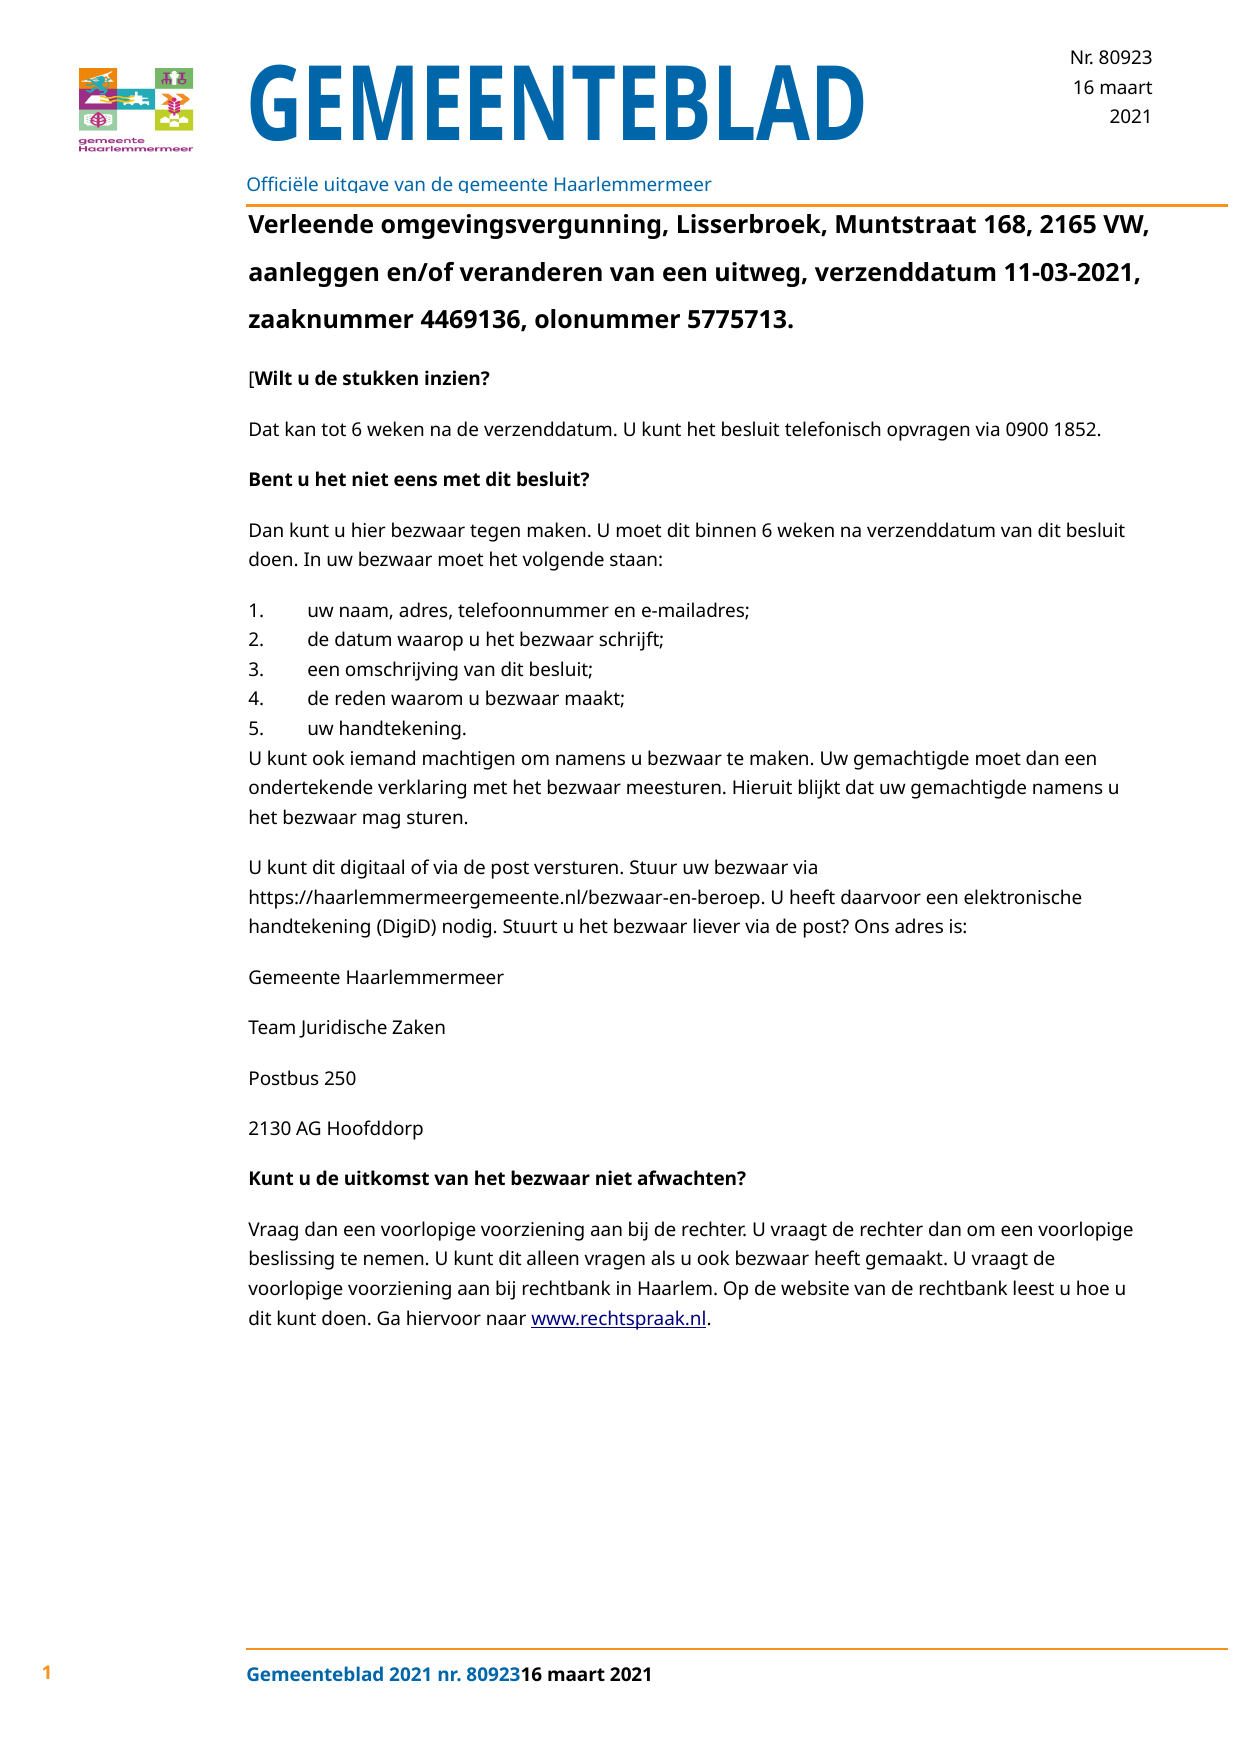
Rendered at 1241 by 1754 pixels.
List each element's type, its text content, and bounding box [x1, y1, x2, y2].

text Verleende omgevingsvergunning, Lisserbroek, Muntstraat 168, 2165 VW, aanleggen en/of veranderen van een uitweg, verzenddatum 11-03-2021, zaaknummer 4469136, olonummer 5775713. [248, 207, 1152, 336]
list uw handtekening. [248, 715, 1152, 741]
text Team Juridische Zaken [248, 1014, 1152, 1040]
list uw naam, adres, telefoonnummer en e-mailadres; [248, 597, 1152, 622]
text 2130 AG Hoofddorp [248, 1115, 1152, 1141]
text U kunt dit digitaal of via de post versturen. Stuur uw bezwaar via https://haarlemmermeergemeente.nl/bezwaar-en-beroep. U heeft daarvoor een elektronische handtekening (DigiD) nodig. Stuurt u het bezwaar liever via de post? Ons adres is: [248, 854, 1152, 939]
text U kunt ook iemand machtigen om namens u bezwaar te maken. Uw gemachtigde moet dan een ondertekende verklaring met het bezwaar meesturen. Hieruit blijkt dat uw gemachtigde namens u het bezwaar mag sturen. [248, 745, 1152, 829]
text Postbus 250 [248, 1065, 1152, 1090]
list de reden waarom u bezwaar maakt; [248, 686, 1152, 711]
text Vraag dan een voorlopige voorziening aan bij de rechter. U vraagt de rechter dan om een voorlopige beslissing te nemen. U kunt dit alleen vragen als u ook bezwaar heeft gemaakt. U vraagt de voorlopige voorziening aan bij rechtbank in Haarlem. Op de website van de rechtbank leest u hoe u dit kunt doen. Ga hiervoor naar www.rechtspraak.nl. [248, 1216, 1152, 1330]
text Dan kunt u hier bezwaar tegen maken. U moet dit binnen 6 weken na verzenddatum van dit besluit doen. In uw bezwaar moet het volgende staan: [248, 517, 1152, 572]
text Kunt u de uitkomst van het bezwaar niet afwachten? [248, 1166, 1152, 1191]
text Dat kan tot 6 weken na de verzenddatum. U kunt het besluit telefonisch opvragen via 0900 1852. [248, 416, 1152, 442]
list een omschrijving van dit besluit; [248, 656, 1152, 682]
text [Wilt u de stukken inzien? [248, 366, 1152, 391]
picture [41, 47, 231, 172]
text Bent u het niet eens met dit besluit? [248, 466, 1152, 492]
text Gemeente Haarlemmermeer [248, 964, 1152, 989]
list de datum waarop u het bezwaar schrijft; [248, 626, 1152, 652]
